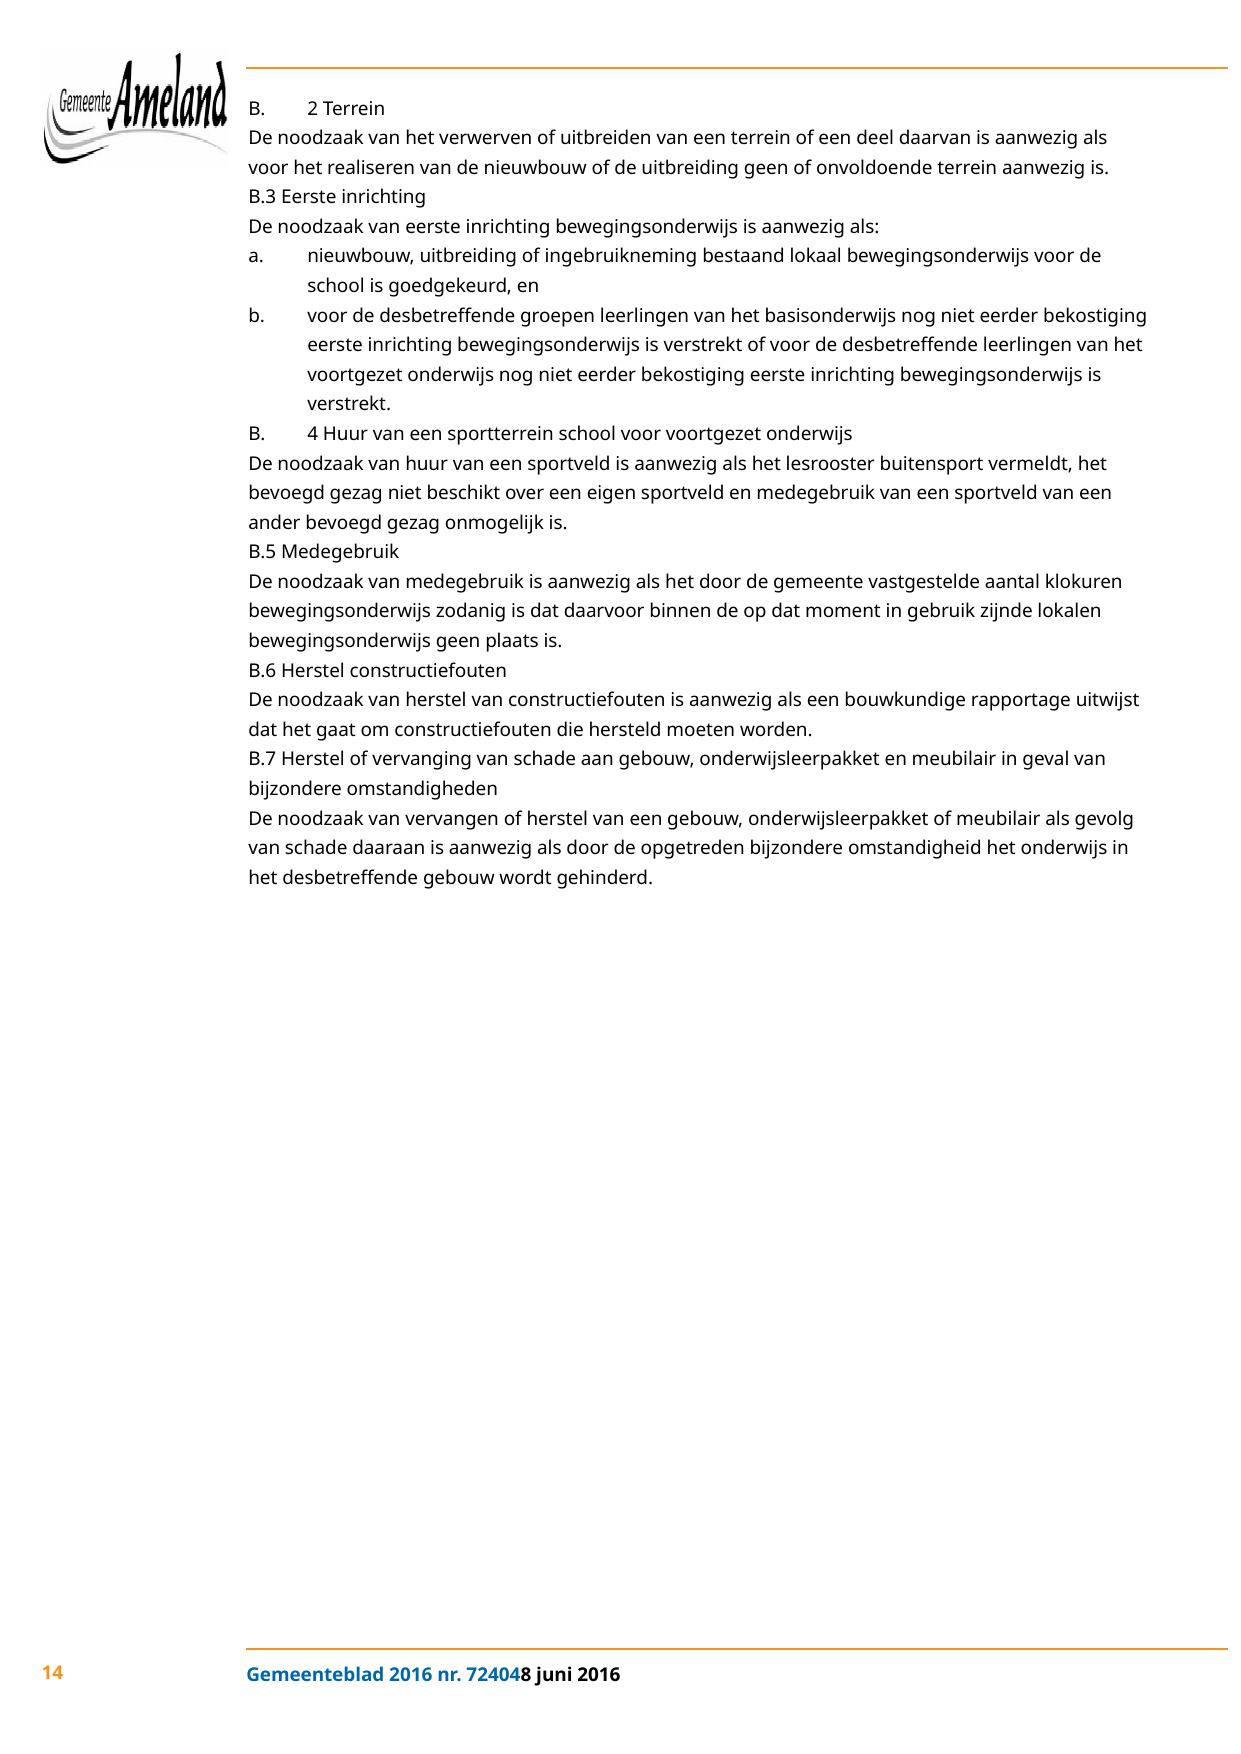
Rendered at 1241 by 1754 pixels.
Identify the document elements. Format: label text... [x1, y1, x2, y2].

text De noodzaak van herstel van constructiefouten is aanwezig als een bouwkundige rapportage uitwijst dat het gaat om constructiefouten die hersteld moeten worden. [248, 686, 1152, 742]
picture [41, 47, 231, 172]
text B.7 Herstel of vervanging van schade aan gebouw, onderwijsleerpakket en meubilair in geval van bijzondere omstandigheden [248, 746, 1152, 801]
text De noodzaak van het verwerven of uitbreiden van een terrein of een deel daarvan is aanwezig als voor het realiseren van de nieuwbouw of de uitbreiding geen of onvoldoende terrein aanwezig is. [248, 124, 1152, 180]
text B.3 Eerste inrichting [248, 183, 1152, 209]
list 2 Terrein [248, 95, 1152, 121]
text B.6 Herstel constructiefouten [248, 657, 1152, 683]
list 4 Huur van een sportterrein school voor voortgezet onderwijs [248, 420, 1152, 446]
text De noodzaak van vervangen of herstel van een gebouw, onderwijsleerpakket of meubilair als gevolg van schade daaraan is aanwezig als door de opgetreden bijzondere omstandigheid het onderwijs in het desbetreffende gebouw wordt gehinderd. [248, 805, 1152, 890]
text B.5 Medegebruik [248, 538, 1152, 564]
text De noodzaak van medegebruik is aanwezig als het door de gemeente vastgestelde aantal klokuren bewegingsonderwijs zodanig is dat daarvoor binnen de op dat moment in gebruik zijnde lokalen bewegingsonderwijs geen plaats is. [248, 568, 1152, 653]
list nieuwbouw, uitbreiding of ingebruikneming bestaand lokaal bewegingsonderwijs voor de school is goedgekeurd, en [248, 243, 1152, 298]
list voor de desbetreffende groepen leerlingen van het basisonderwijs nog niet eerder bekostiging eerste inrichting bewegingsonderwijs is verstrekt of voor de desbetreffende leerlingen van het voortgezet onderwijs nog niet eerder bekostiging eerste inrichting bewegingsonderwijs is verstrekt. [248, 302, 1152, 416]
text De noodzaak van huur van een sportveld is aanwezig als het lesrooster buitensport vermeldt, het bevoegd gezag niet beschikt over een eigen sportveld en medegebruik van een sportveld van een ander bevoegd gezag onmogelijk is. [248, 450, 1152, 535]
text De noodzaak van eerste inrichting bewegingsonderwijs is aanwezig als: [248, 213, 1152, 239]
